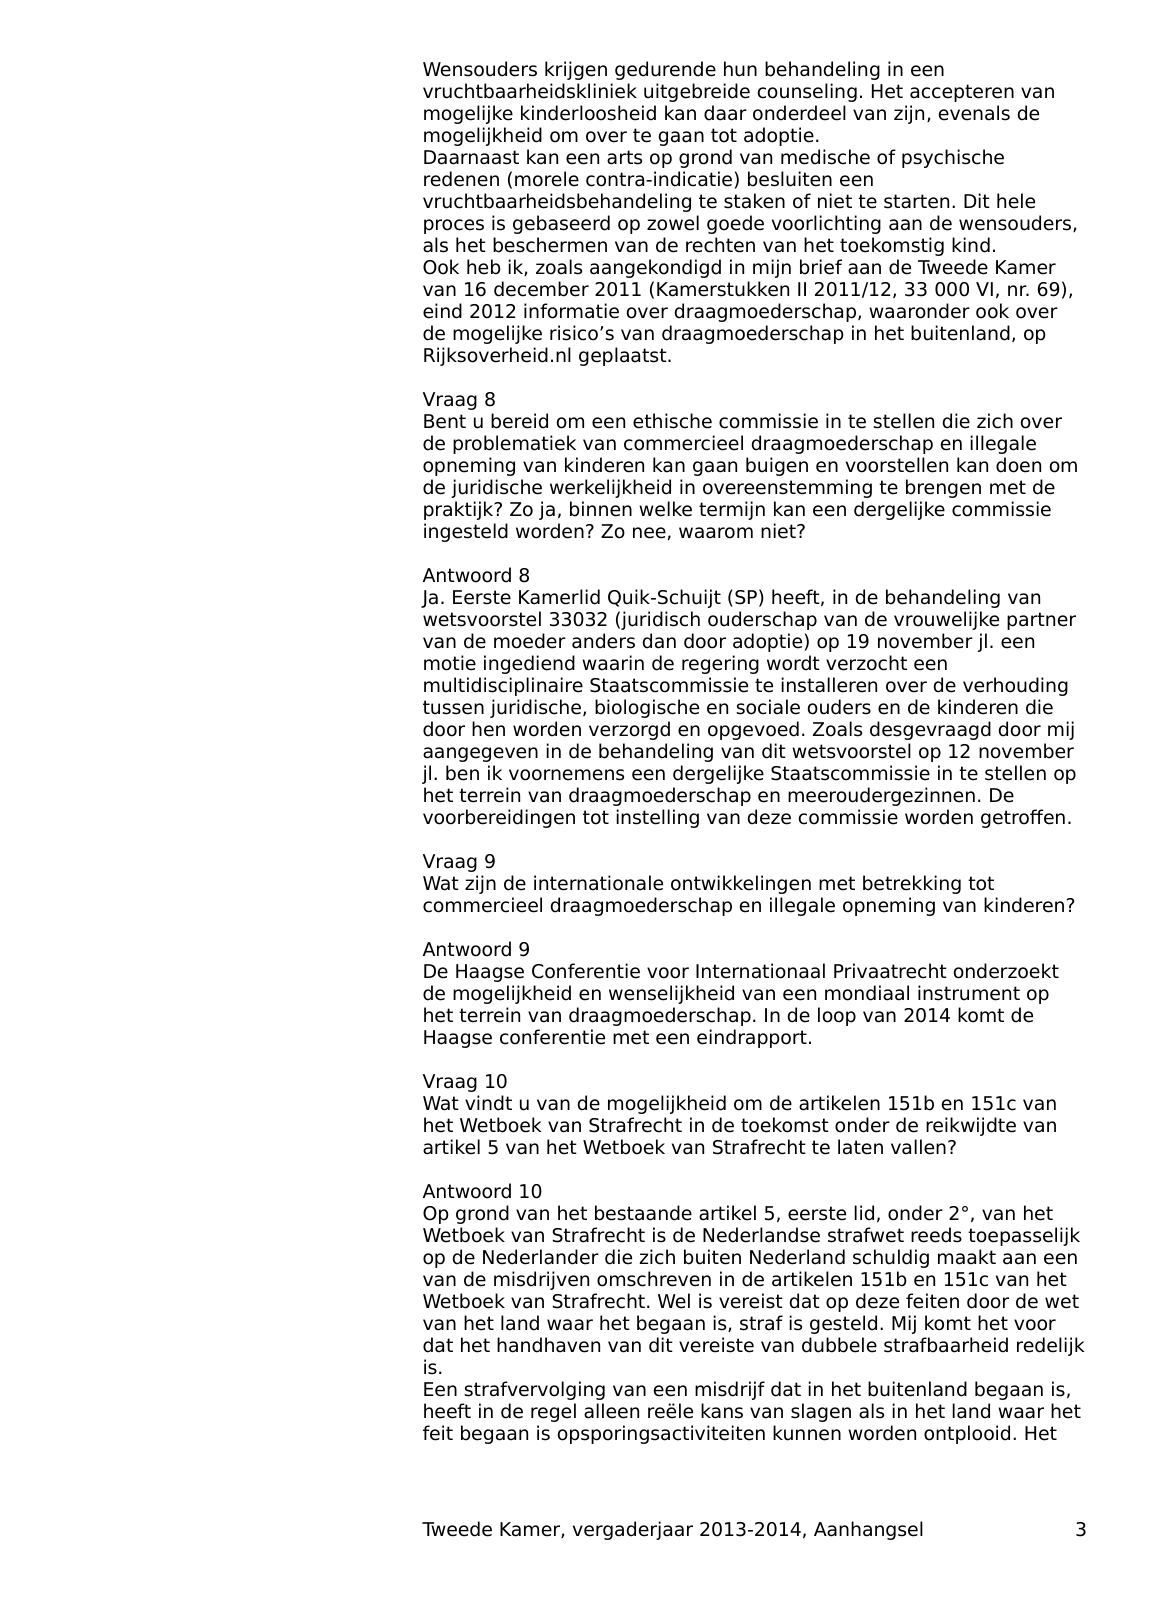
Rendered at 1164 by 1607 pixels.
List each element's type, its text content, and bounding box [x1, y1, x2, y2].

text Antwoord 8 [422, 565, 1087, 587]
text Op grond van het bestaande artikel 5, eerste lid, onder 2°, van het Wetboek van Strafrecht is de Nederlandse strafwet reeds toepasselijk op de Nederlander die zich buiten Nederland schuldig maakt aan een van de misdrijven omschreven in de artikelen 151b en 151c van het Wetboek van Strafrecht. Wel is vereist dat op deze feiten door de wet van het land waar het begaan is, straf is gesteld. Mij komt het voor dat het handhaven van dit vereiste van dubbele strafbaarheid redelijk is. [422, 1203, 1087, 1379]
text Een strafvervolging van een misdrijf dat in het buitenland begaan is, heeft in de regel alleen reële kans van slagen als in het land waar het feit begaan is opsporingsactiviteiten kunnen worden ontplooid. Het [422, 1379, 1087, 1445]
text De Haagse Conferentie voor Internationaal Privaatrecht onderzoekt de mogelijkheid en wenselijkheid van een mondiaal instrument op het terrein van draagmoederschap. In de loop van 2014 komt de Haagse conferentie met een eindrapport. [422, 961, 1087, 1049]
text Antwoord 10 [422, 1181, 1087, 1203]
text Wensouders krijgen gedurende hun behandeling in een vruchtbaarheidskliniek uitgebreide counseling. Het accepteren van mogelijke kinderloosheid kan daar onderdeel van zijn, evenals de mogelijkheid om over te gaan tot adoptie. [422, 59, 1087, 147]
text Ja. Eerste Kamerlid Quik-Schuijt (SP) heeft, in de behandeling van wetsvoorstel 33032 (juridisch ouderschap van de vrouwelijke partner van de moeder anders dan door adoptie) op 19 november jl. een motie ingediend waarin de regering wordt verzocht een multidisciplinaire Staatscommissie te installeren over de verhouding tussen juridische, biologische en sociale ouders en de kinderen die door hen worden verzorgd en opgevoed. Zoals desgevraagd door mij aangegeven in de behandeling van dit wetsvoorstel op 12 november jl. ben ik voornemens een dergelijke Staatscommissie in te stellen op het terrein van draagmoederschap en meeroudergezinnen. De voorbereidingen tot instelling van deze commissie worden getroffen. [422, 587, 1087, 829]
text Wat vindt u van de mogelijkheid om de artikelen 151b en 151c van het Wetboek van Strafrecht in de toekomst onder de reikwijdte van artikel 5 van het Wetboek van Strafrecht te laten vallen? [422, 1093, 1087, 1159]
text Vraag 10 [422, 1071, 1087, 1093]
text Antwoord 9 [422, 939, 1087, 961]
text Wat zijn de internationale ontwikkelingen met betrekking tot commercieel draagmoederschap en illegale opneming van kinderen? [422, 873, 1087, 917]
text Vraag 9 [422, 851, 1087, 873]
text Bent u bereid om een ethische commissie in te stellen die zich over de problematiek van commercieel draagmoederschap en illegale opneming van kinderen kan gaan buigen en voorstellen kan doen om de juridische werkelijkheid in overeenstemming te brengen met de praktijk? Zo ja, binnen welke termijn kan een dergelijke commissie ingesteld worden? Zo nee, waarom niet? [422, 411, 1087, 543]
text Vraag 8 [422, 389, 1087, 411]
text Daarnaast kan een arts op grond van medische of psychische redenen (morele contra-indicatie) besluiten een vruchtbaarheidsbehandeling te staken of niet te starten. Dit hele proces is gebaseerd op zowel goede voorlichting aan de wensouders, als het beschermen van de rechten van het toekomstig kind. [422, 147, 1087, 257]
text Ook heb ik, zoals aangekondigd in mijn brief aan de Tweede Kamer van 16 december 2011 (Kamerstukken II 2011/12, 33 000 VI, nr. 69), eind 2012 informatie over draagmoederschap, waaronder ook over de mogelijke risico’s van draagmoederschap in het buitenland, op Rijksoverheid.nl geplaatst. [422, 257, 1087, 367]
